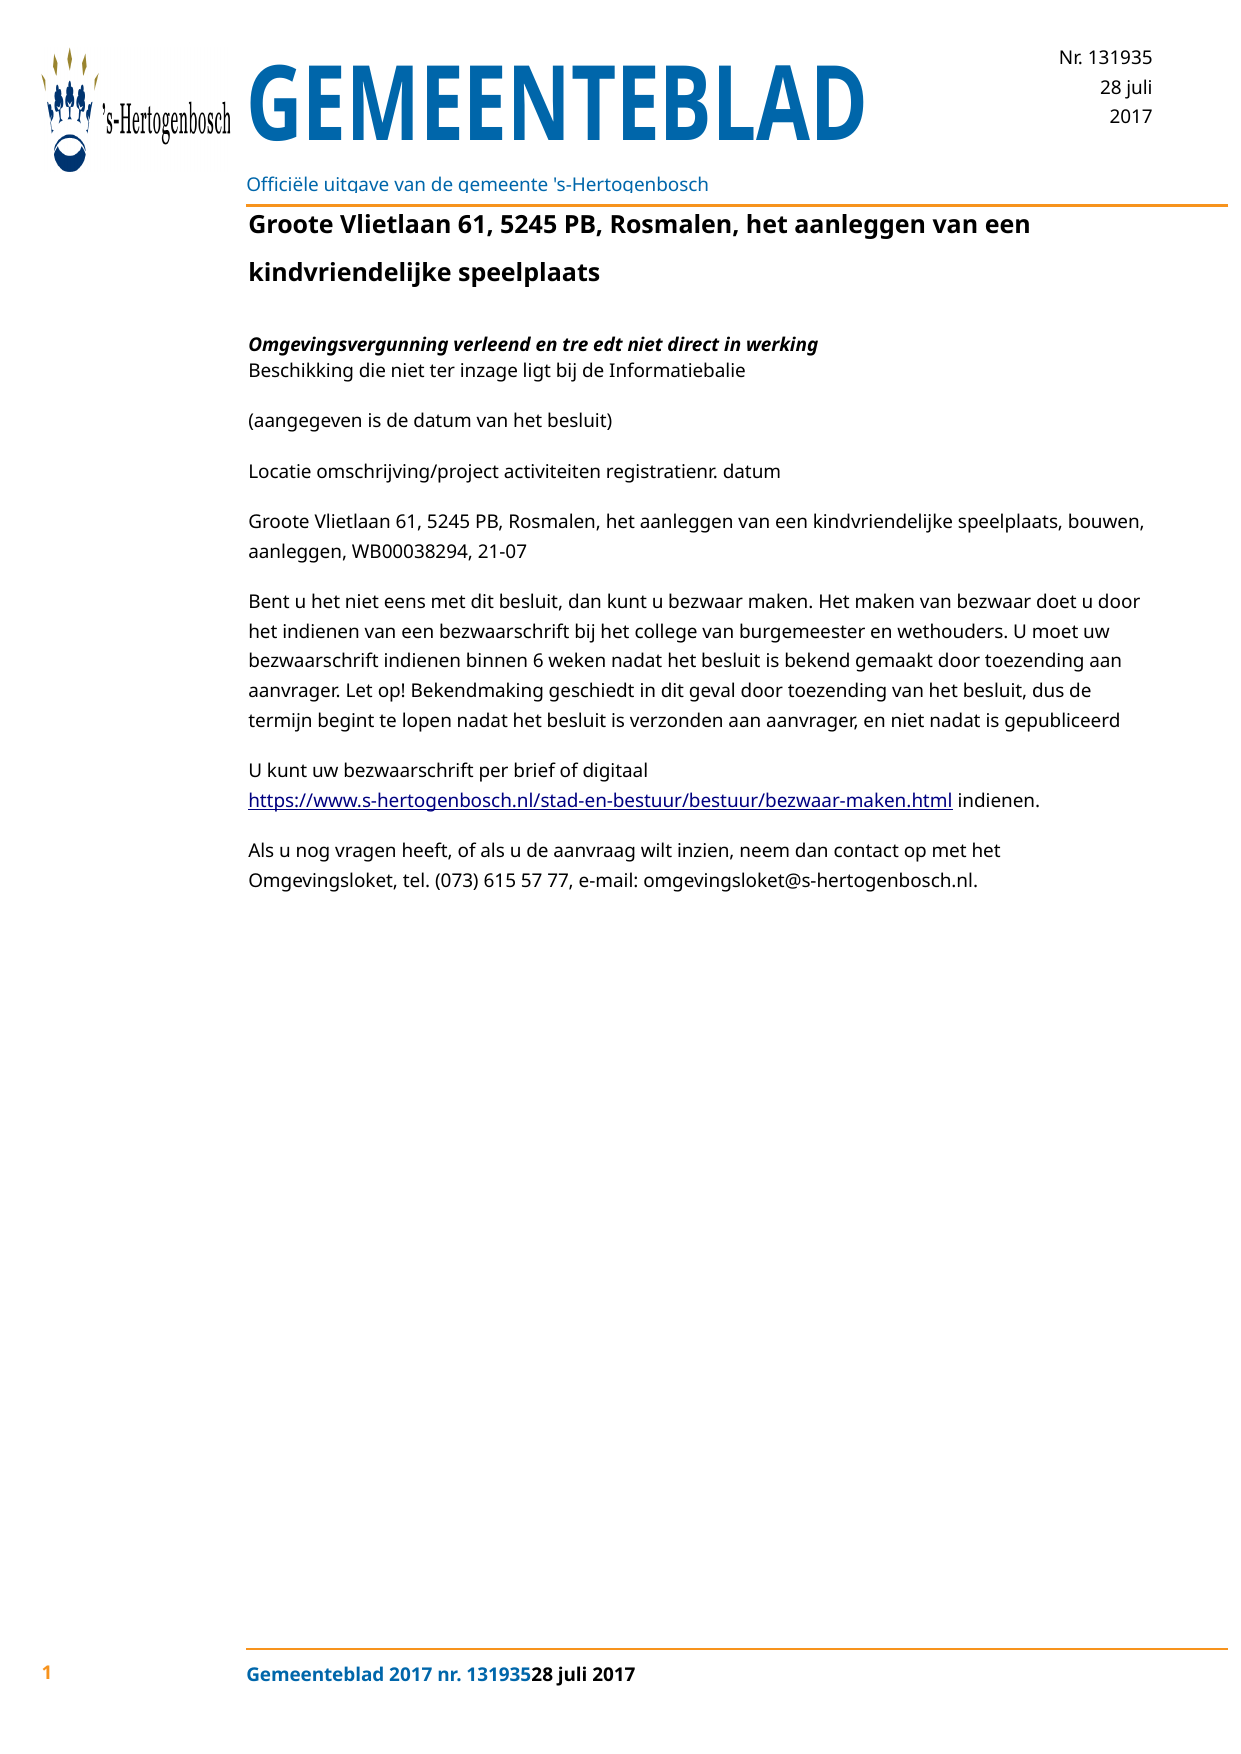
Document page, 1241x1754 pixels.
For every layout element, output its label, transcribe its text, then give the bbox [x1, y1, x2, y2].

text Als u nog vragen heeft, of als u de aanvraag wilt inzien, neem dan contact op met het Omgevingsloket, tel. (073) 615 57 77, e-mail: omgevingsloket@s-hertogenbosch.nl. [248, 837, 1152, 892]
text Bent u het niet eens met dit besluit, dan kunt u bezwaar maken. Het maken van bezwaar doet u door het indienen van een bezwaarschrift bij het college van burgemeester en wethouders. U moet uw bezwaarschrift indienen binnen 6 weken nadat het besluit is bekend gemaakt door toezending aan aanvrager. Let op! Bekendmaking geschiedt in dit geval door toezending van het besluit, dus de termijn begint te lopen nadat het besluit is verzonden aan aanvrager, en niet nadat is gepubliceerd [248, 588, 1152, 732]
text Omgevingsvergunning verleend en tre edt niet direct in werking [248, 331, 1152, 357]
text Groote Vlietlaan 61, 5245 PB, Rosmalen, het aanleggen van een kindvriendelijke speelplaats [248, 207, 1152, 288]
text U kunt uw bezwaarschrift per brief of digitaal https://www.s-hertogenbosch.nl/stad-en-bestuur/bestuur/bezwaar-maken.html indienen. [248, 757, 1152, 812]
text Locatie omschrijving/project activiteiten registratienr. datum [248, 458, 1152, 484]
text Groote Vlietlaan 61, 5245 PB, Rosmalen, het aanleggen van een kindvriendelijke speelplaats, bouwen, aanleggen, WB00038294, 21-07 [248, 508, 1152, 564]
text (aangegeven is de datum van het besluit) [248, 408, 1152, 433]
text Beschikking die niet ter inzage ligt bij de Informatiebalie [248, 357, 1152, 383]
picture [41, 47, 231, 172]
